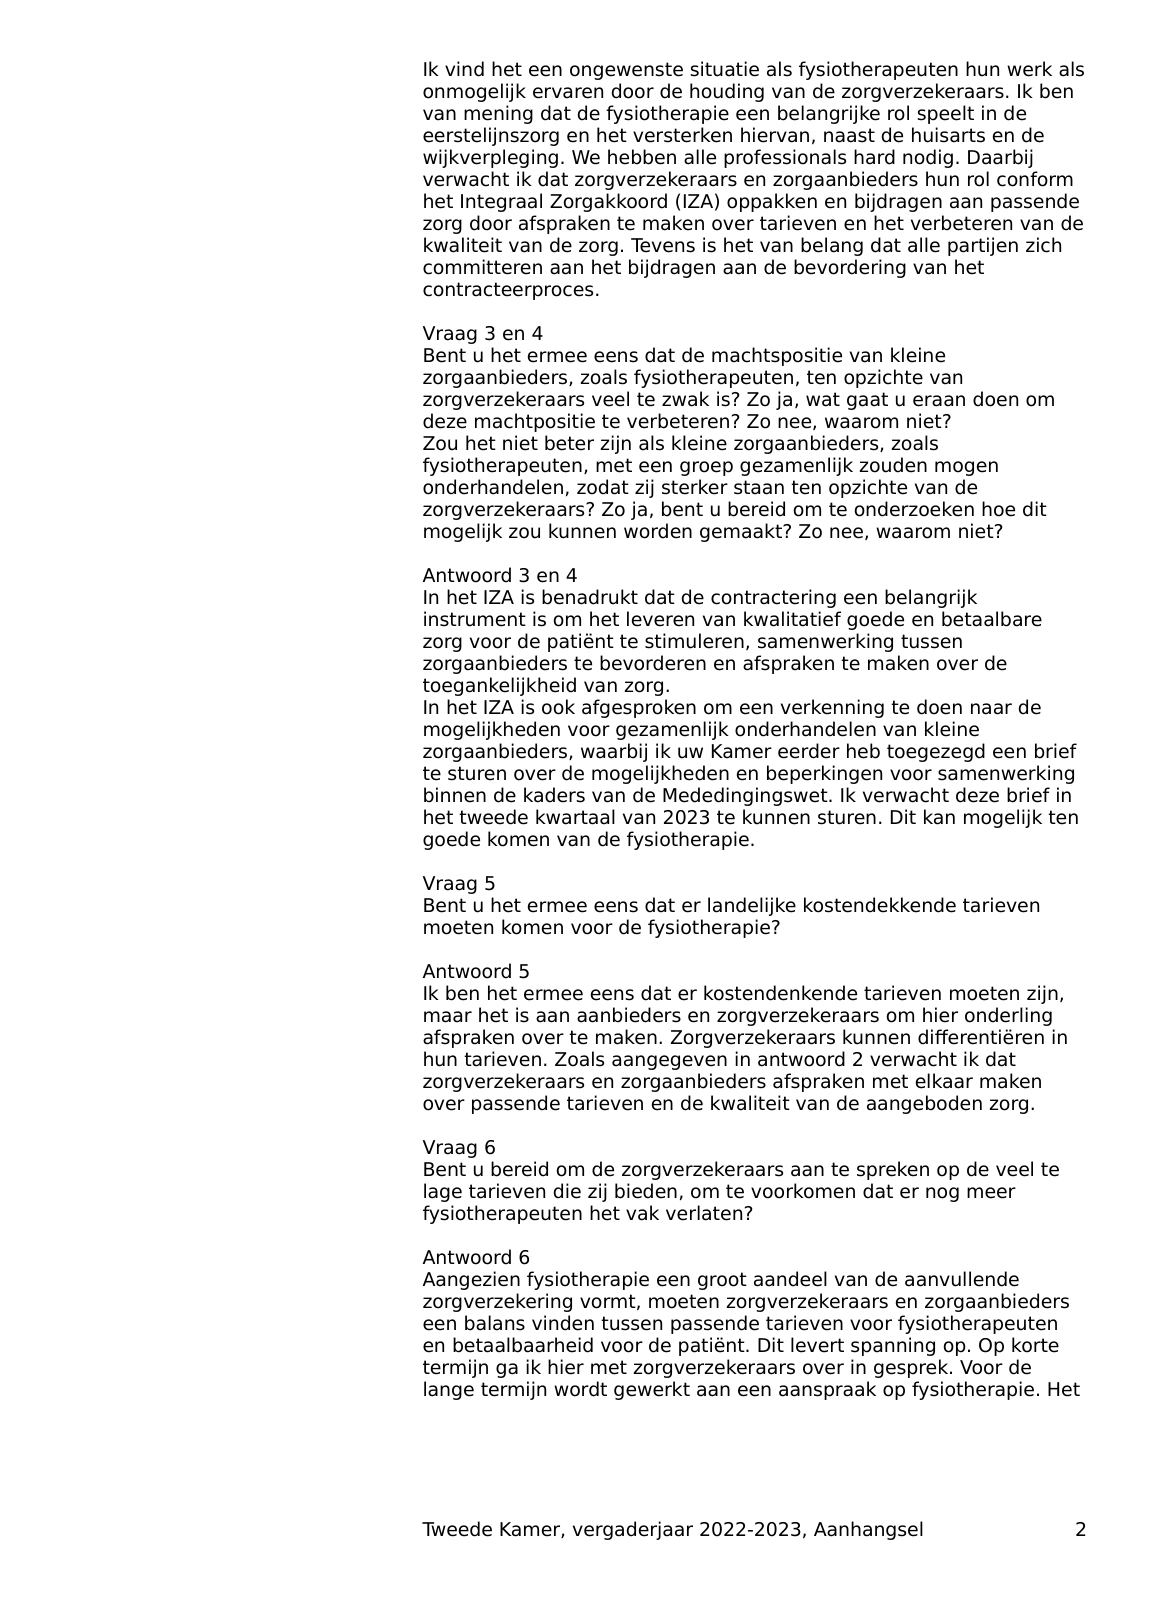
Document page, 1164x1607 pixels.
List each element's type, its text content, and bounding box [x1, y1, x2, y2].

text Antwoord 3 en 4 [422, 565, 1087, 587]
text Ik ben het ermee eens dat er kostendenkende tarieven moeten zijn, maar het is aan aanbieders en zorgverzekeraars om hier onderling afspraken over te maken. Zorgverzekeraars kunnen differentiëren in hun tarieven. Zoals aangegeven in antwoord 2 verwacht ik dat zorgverzekeraars en zorgaanbieders afspraken met elkaar maken over passende tarieven en de kwaliteit van de aangeboden zorg. [422, 983, 1087, 1115]
text Vraag 3 en 4 [422, 323, 1087, 345]
text In het IZA is benadrukt dat de contractering een belangrijk instrument is om het leveren van kwalitatief goede en betaalbare zorg voor de patiënt te stimuleren, samenwerking tussen zorgaanbieders te bevorderen en afspraken te maken over de toegankelijkheid van zorg. [422, 587, 1087, 697]
text Bent u bereid om de zorgverzekeraars aan te spreken op de veel te lage tarieven die zij bieden, om te voorkomen dat er nog meer fysiotherapeuten het vak verlaten? [422, 1159, 1087, 1225]
text Antwoord 6 [422, 1247, 1087, 1269]
text Bent u het ermee eens dat er landelijke kostendekkende tarieven moeten komen voor de fysiotherapie? [422, 895, 1087, 939]
text Zou het niet beter zijn als kleine zorgaanbieders, zoals fysiotherapeuten, met een groep gezamenlijk zouden mogen onderhandelen, zodat zij sterker staan ten opzichte van de zorgverzekeraars? Zo ja, bent u bereid om te onderzoeken hoe dit mogelijk zou kunnen worden gemaakt? Zo nee, waarom niet? [422, 433, 1087, 543]
text Antwoord 5 [422, 961, 1087, 983]
text Vraag 6 [422, 1137, 1087, 1159]
text Ik vind het een ongewenste situatie als fysiotherapeuten hun werk als onmogelijk ervaren door de houding van de zorgverzekeraars. Ik ben van mening dat de fysiotherapie een belangrijke rol speelt in de eerstelijnszorg en het versterken hiervan, naast de huisarts en de wijkverpleging. We hebben alle professionals hard nodig. Daarbij verwacht ik dat zorgverzekeraars en zorgaanbieders hun rol conform het Integraal Zorgakkoord (IZA) oppakken en bijdragen aan passende zorg door afspraken te maken over tarieven en het verbeteren van de kwaliteit van de zorg. Tevens is het van belang dat alle partijen zich committeren aan het bijdragen aan de bevordering van het contracteerproces. [422, 59, 1087, 301]
text In het IZA is ook afgesproken om een verkenning te doen naar de mogelijkheden voor gezamenlijk onderhandelen van kleine zorgaanbieders, waarbij ik uw Kamer eerder heb toegezegd een brief te sturen over de mogelijkheden en beperkingen voor samenwerking binnen de kaders van de Mededingingswet. Ik verwacht deze brief in het tweede kwartaal van 2023 te kunnen sturen. Dit kan mogelijk ten goede komen van de fysiotherapie. [422, 697, 1087, 851]
text Aangezien fysiotherapie een groot aandeel van de aanvullende zorgverzekering vormt, moeten zorgverzekeraars en zorgaanbieders een balans vinden tussen passende tarieven voor fysiotherapeuten en betaalbaarheid voor de patiënt. Dit levert spanning op. Op korte termijn ga ik hier met zorgverzekeraars over in gesprek. Voor de lange termijn wordt gewerkt aan een aanspraak op fysiotherapie. Het [422, 1269, 1087, 1401]
text Vraag 5 [422, 873, 1087, 895]
text Bent u het ermee eens dat de machtspositie van kleine zorgaanbieders, zoals fysiotherapeuten, ten opzichte van zorgverzekeraars veel te zwak is? Zo ja, wat gaat u eraan doen om deze machtpositie te verbeteren? Zo nee, waarom niet? [422, 345, 1087, 433]
